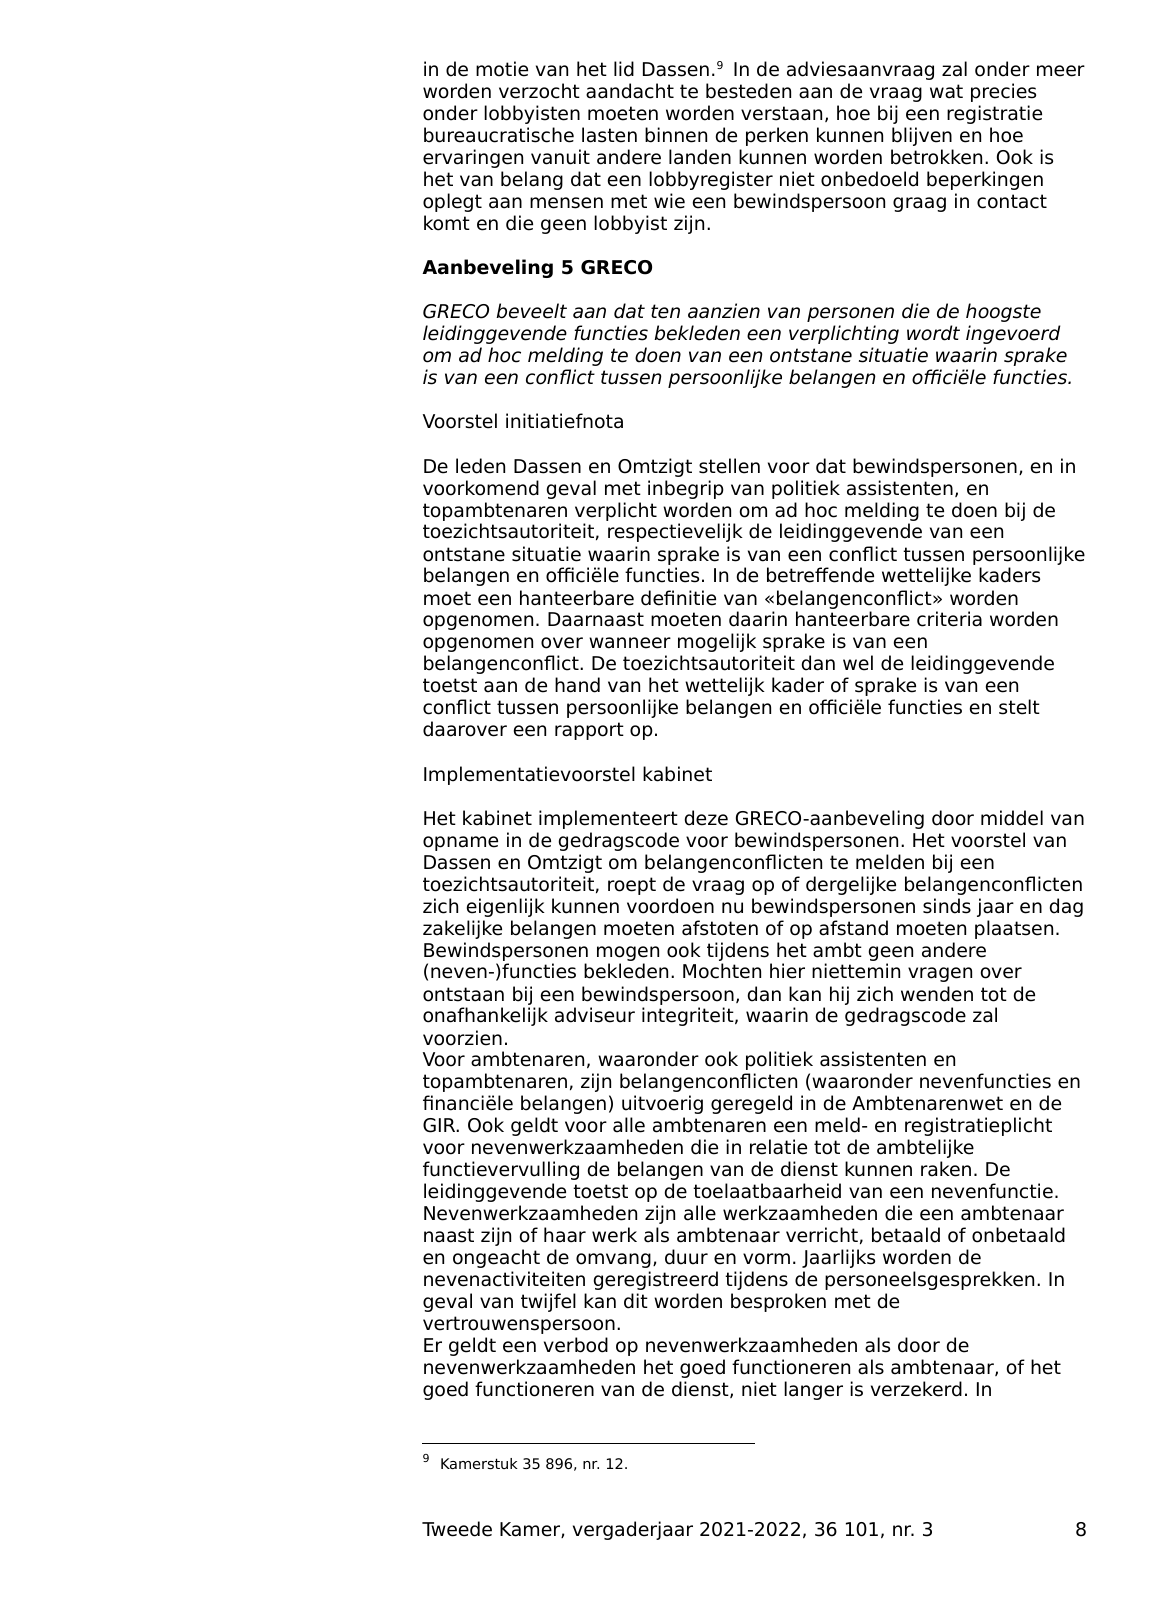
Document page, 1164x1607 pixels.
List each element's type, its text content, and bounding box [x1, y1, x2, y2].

text Er geldt een verbod op nevenwerkzaamheden als door de nevenwerkzaamheden het goed functioneren als ambtenaar, of het goed functioneren van de dienst, niet langer is verzekerd. In [422, 1335, 1087, 1401]
text Voorstel initiatiefnota [422, 411, 1087, 433]
text Kamerstuk 35 896, nr. 12. [422, 1452, 1087, 1474]
text Voor ambtenaren, waaronder ook politiek assistenten en topambtenaren, zijn belangenconflicten (waaronder nevenfuncties en financiële belangen) uitvoerig geregeld in de Ambtenarenwet en de GIR. Ook geldt voor alle ambtenaren een meld- en registratieplicht voor nevenwerkzaamheden die in relatie tot de ambtelijke functievervulling de belangen van de dienst kunnen raken. De leidinggevende toetst op de toelaatbaarheid van een nevenfunctie. Nevenwerkzaamheden zijn alle werkzaamheden die een ambtenaar naast zijn of haar werk als ambtenaar verricht, betaald of onbetaald en ongeacht de omvang, duur en vorm. Jaarlijks worden de nevenactiviteiten geregistreerd tijdens de personeelsgesprekken. In geval van twijfel kan dit worden besproken met de vertrouwenspersoon. [422, 1049, 1087, 1335]
text Het kabinet implementeert deze GRECO-aanbeveling door middel van opname in de gedragscode voor bewindspersonen. Het voorstel van Dassen en Omtzigt om belangenconflicten te melden bij een toezichtsautoriteit, roept de vraag op of dergelijke belangenconflicten zich eigenlijk kunnen voordoen nu bewindspersonen sinds jaar en dag zakelijke belangen moeten afstoten of op afstand moeten plaatsen. Bewindspersonen mogen ook tijdens het ambt geen andere (neven-)functies bekleden. Mochten hier niettemin vragen over ontstaan bij een bewindspersoon, dan kan hij zich wenden tot de onafhankelijk adviseur integriteit, waarin de gedragscode zal voorzien. [422, 808, 1087, 1049]
text Implementatievoorstel kabinet [422, 763, 1087, 785]
subtitle Aanbeveling 5 GRECO [422, 257, 1087, 279]
text GRECO beveelt aan dat ten aanzien van personen die de hoogste leidinggevende functies bekleden een verplichting wordt ingevoerd om ad hoc melding te doen van een ontstane situatie waarin sprake is van een conflict tussen persoonlijke belangen en officiële functies. [422, 301, 1087, 389]
text in de motie van het lid Dassen. In de adviesaanvraag zal onder meer worden verzocht aandacht te besteden aan de vraag wat precies onder lobbyisten moeten worden verstaan, hoe bij een registratie bureaucratische lasten binnen de perken kunnen blijven en hoe ervaringen vanuit andere landen kunnen worden betrokken. Ook is het van belang dat een lobbyregister niet onbedoeld beperkingen oplegt aan mensen met wie een bewindspersoon graag in contact komt en die geen lobbyist zijn. [422, 59, 1087, 235]
text De leden Dassen en Omtzigt stellen voor dat bewindspersonen, en in voorkomend geval met inbegrip van politiek assistenten, en topambtenaren verplicht worden om ad hoc melding te doen bij de toezichtsautoriteit, respectievelijk de leidinggevende van een ontstane situatie waarin sprake is van een conflict tussen persoonlijke belangen en officiële functies. In de betreffende wettelijke kaders moet een hanteerbare definitie van «belangenconflict» worden opgenomen. Daarnaast moeten daarin hanteerbare criteria worden opgenomen over wanneer mogelijk sprake is van een belangenconflict. De toezichtsautoriteit dan wel de leidinggevende toetst aan de hand van het wettelijk kader of sprake is van een conflict tussen persoonlijke belangen en officiële functies en stelt daarover een rapport op. [422, 456, 1087, 741]
